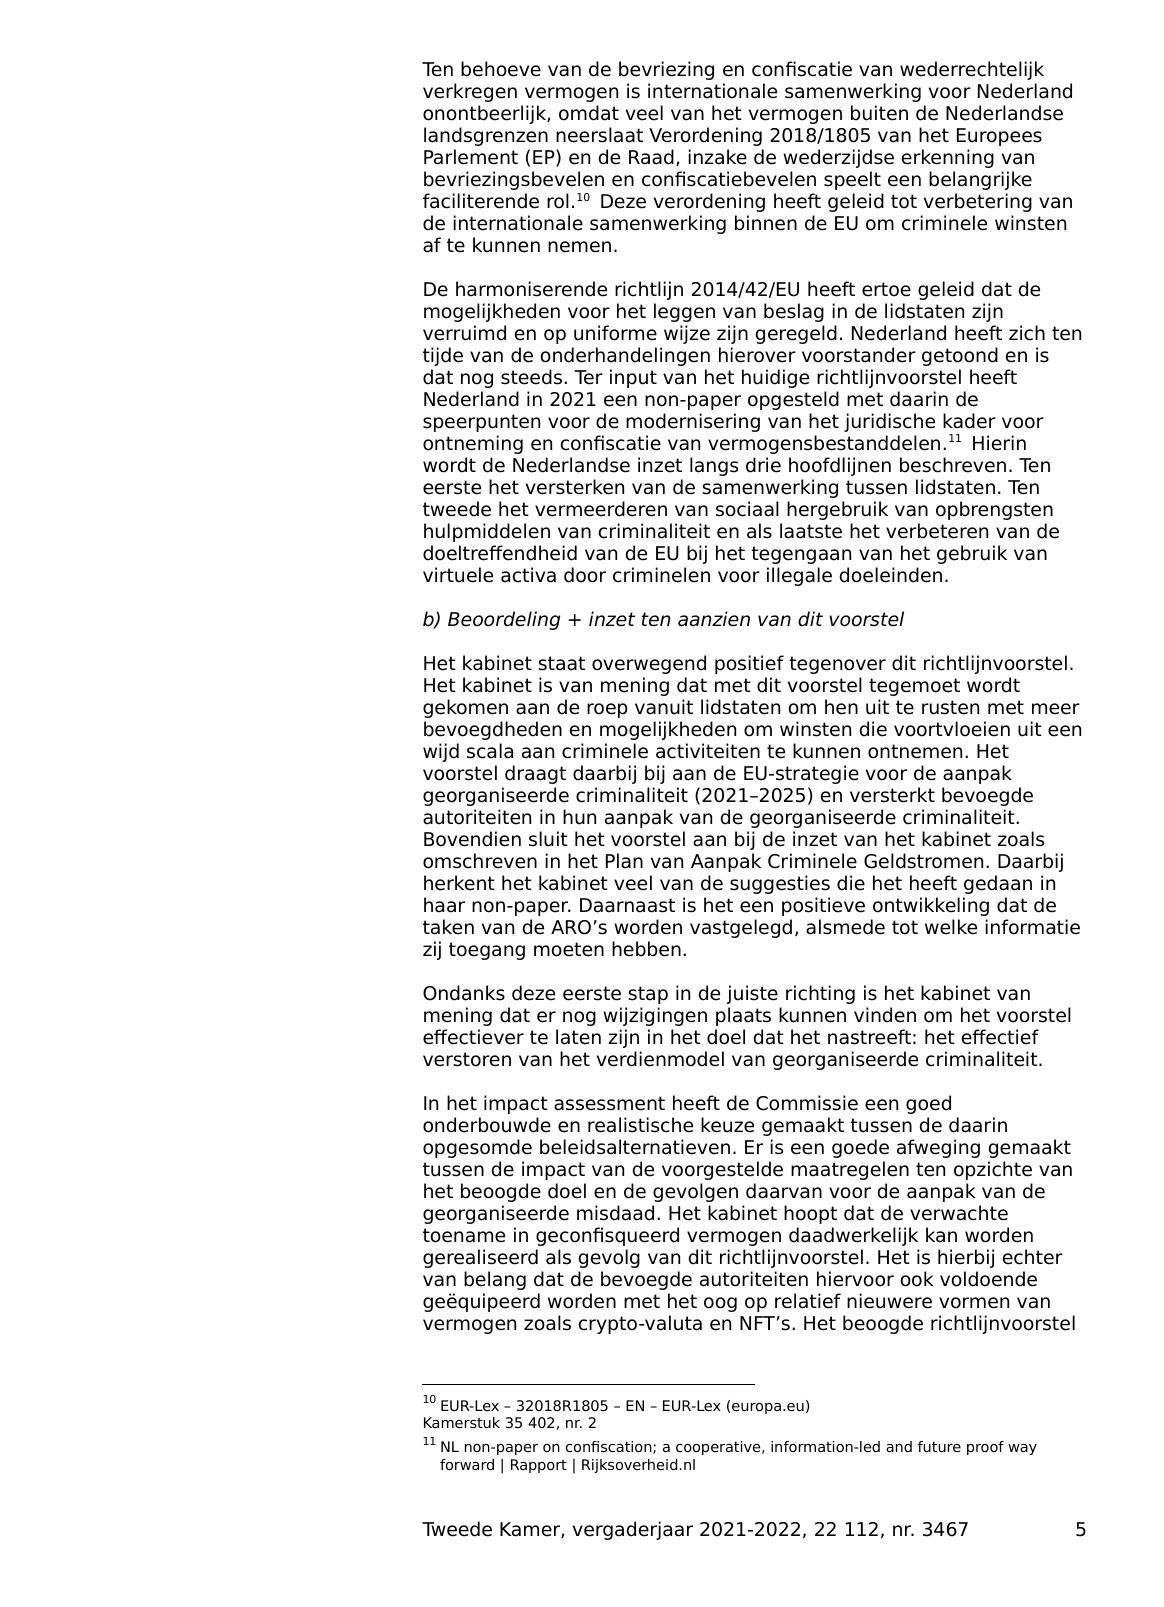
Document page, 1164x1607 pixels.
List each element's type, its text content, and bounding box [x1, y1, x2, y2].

text EUR-Lex – 32018R1805 – EN – EUR-Lex (europa.eu) [422, 1393, 1087, 1416]
subtitle b) Beoordeling + inzet ten aanzien van dit voorstel [422, 609, 1087, 631]
text De harmoniserende richtlijn 2014/42/EU heeft ertoe geleid dat de mogelijkheden voor het leggen van beslag in de lidstaten zijn verruimd en op uniforme wijze zijn geregeld. Nederland heeft zich ten tijde van de onderhandelingen hierover voorstander getoond en is dat nog steeds. Ter input van het huidige richtlijnvoorstel heeft Nederland in 2021 een non-paper opgesteld met daarin de speerpunten voor de modernisering van het juridische kader voor ontneming en confiscatie van vermogensbestanddelen. Hierin wordt de Nederlandse inzet langs drie hoofdlijnen beschreven. Ten eerste het versterken van de samenwerking tussen lidstaten. Ten tweede het vermeerderen van sociaal hergebruik van opbrengsten hulpmiddelen van criminaliteit en als laatste het verbeteren van de doeltreffendheid van de EU bij het tegengaan van het gebruik van virtuele activa door criminelen voor illegale doeleinden. [422, 279, 1087, 587]
text NL non-paper on confiscation; a cooperative, information-led and future proof way forward | Rapport | Rijksoverheid.nl [422, 1435, 1087, 1474]
text Ten behoeve van de bevriezing en confiscatie van wederrechtelijk verkregen vermogen is internationale samenwerking voor Nederland onontbeerlijk, omdat veel van het vermogen buiten de Nederlandse landsgrenzen neerslaat Verordening 2018/1805 van het Europees Parlement (EP) en de Raad, inzake de wederzijdse erkenning van bevriezingsbevelen en confiscatiebevelen speelt een belangrijke faciliterende rol. Deze verordening heeft geleid tot verbetering van de internationale samenwerking binnen de EU om criminele winsten af te kunnen nemen. [422, 59, 1087, 257]
text Het kabinet staat overwegend positief tegenover dit richtlijnvoorstel. Het kabinet is van mening dat met dit voorstel tegemoet wordt gekomen aan de roep vanuit lidstaten om hen uit te rusten met meer bevoegdheden en mogelijkheden om winsten die voortvloeien uit een wijd scala aan criminele activiteiten te kunnen ontnemen. Het voorstel draagt daarbij bij aan de EU-strategie voor de aanpak georganiseerde criminaliteit (2021–2025) en versterkt bevoegde autoriteiten in hun aanpak van de georganiseerde criminaliteit. Bovendien sluit het voorstel aan bij de inzet van het kabinet zoals omschreven in het Plan van Aanpak Criminele Geldstromen. Daarbij herkent het kabinet veel van de suggesties die het heeft gedaan in haar non-paper. Daarnaast is het een positieve ontwikkeling dat de taken van de ARO’s worden vastgelegd, alsmede tot welke informatie zij toegang moeten hebben. [422, 653, 1087, 961]
text In het impact assessment heeft de Commissie een goed onderbouwde en realistische keuze gemaakt tussen de daarin opgesomde beleidsalternatieven. Er is een goede afweging gemaakt tussen de impact van de voorgestelde maatregelen ten opzichte van het beoogde doel en de gevolgen daarvan voor de aanpak van de georganiseerde misdaad. Het kabinet hoopt dat de verwachte toename in geconfisqueerd vermogen daadwerkelijk kan worden gerealiseerd als gevolg van dit richtlijnvoorstel. Het is hierbij echter van belang dat de bevoegde autoriteiten hiervoor ook voldoende geëquipeerd worden met het oog op relatief nieuwere vormen van vermogen zoals crypto-valuta en NFT’s. Het beoogde richtlijnvoorstel [422, 1093, 1087, 1335]
text Kamerstuk 35 402, nr. 2 [422, 1416, 1087, 1432]
text Ondanks deze eerste stap in de juiste richting is het kabinet van mening dat er nog wijzigingen plaats kunnen vinden om het voorstel effectiever te laten zijn in het doel dat het nastreeft: het effectief verstoren van het verdienmodel van georganiseerde criminaliteit. [422, 983, 1087, 1071]
